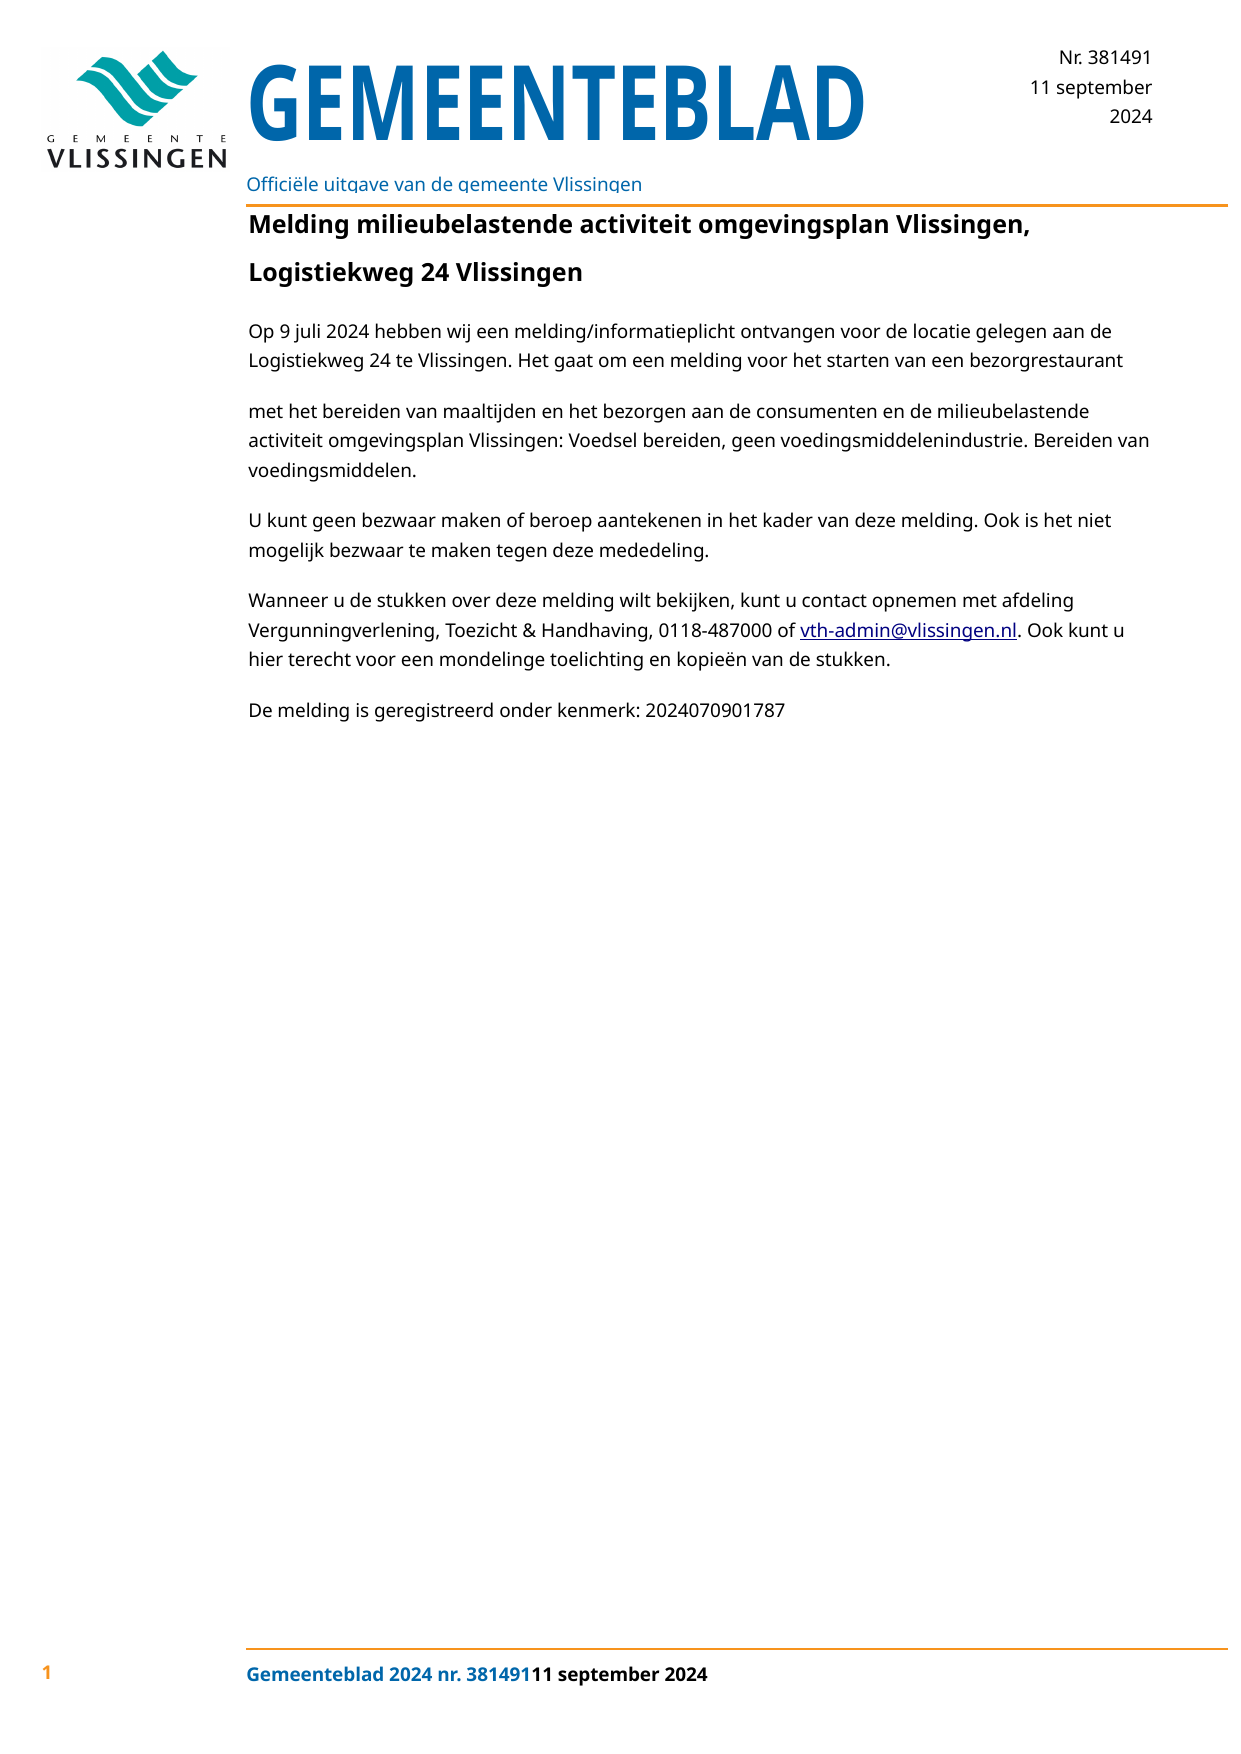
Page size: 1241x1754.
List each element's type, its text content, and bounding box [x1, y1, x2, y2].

text Wanneer u de stukken over deze melding wilt bekijken, kunt u contact opnemen met afdeling Vergunningverlening, Toezicht & Handhaving, 0118-487000 of vth-admin@vlissingen.nl. Ook kunt u hier terecht voor een mondelinge toelichting en kopieën van de stukken. [248, 587, 1152, 672]
text Op 9 juli 2024 hebben wij een melding/informatieplicht ontvangen voor de locatie gelegen aan de Logistiekweg 24 te Vlissingen. Het gaat om een melding voor het starten van een bezorgrestaurant [248, 318, 1152, 373]
picture [41, 47, 231, 172]
text De melding is geregistreerd onder kenmerk: 2024070901787 [248, 697, 1152, 723]
text Melding milieubelastende activiteit omgevingsplan Vlissingen, Logistiekweg 24 Vlissingen [248, 207, 1152, 288]
text U kunt geen bezwaar maken of beroep aantekenen in het kader van deze melding. Ook is het niet mogelijk bezwaar te maken tegen deze mededeling. [248, 507, 1152, 563]
text met het bereiden van maaltijden en het bezorgen aan de consumenten en de milieubelastende activiteit omgevingsplan Vlissingen: Voedsel bereiden, geen voedingsmiddelenindustrie. Bereiden van voedingsmiddelen. [248, 398, 1152, 483]
